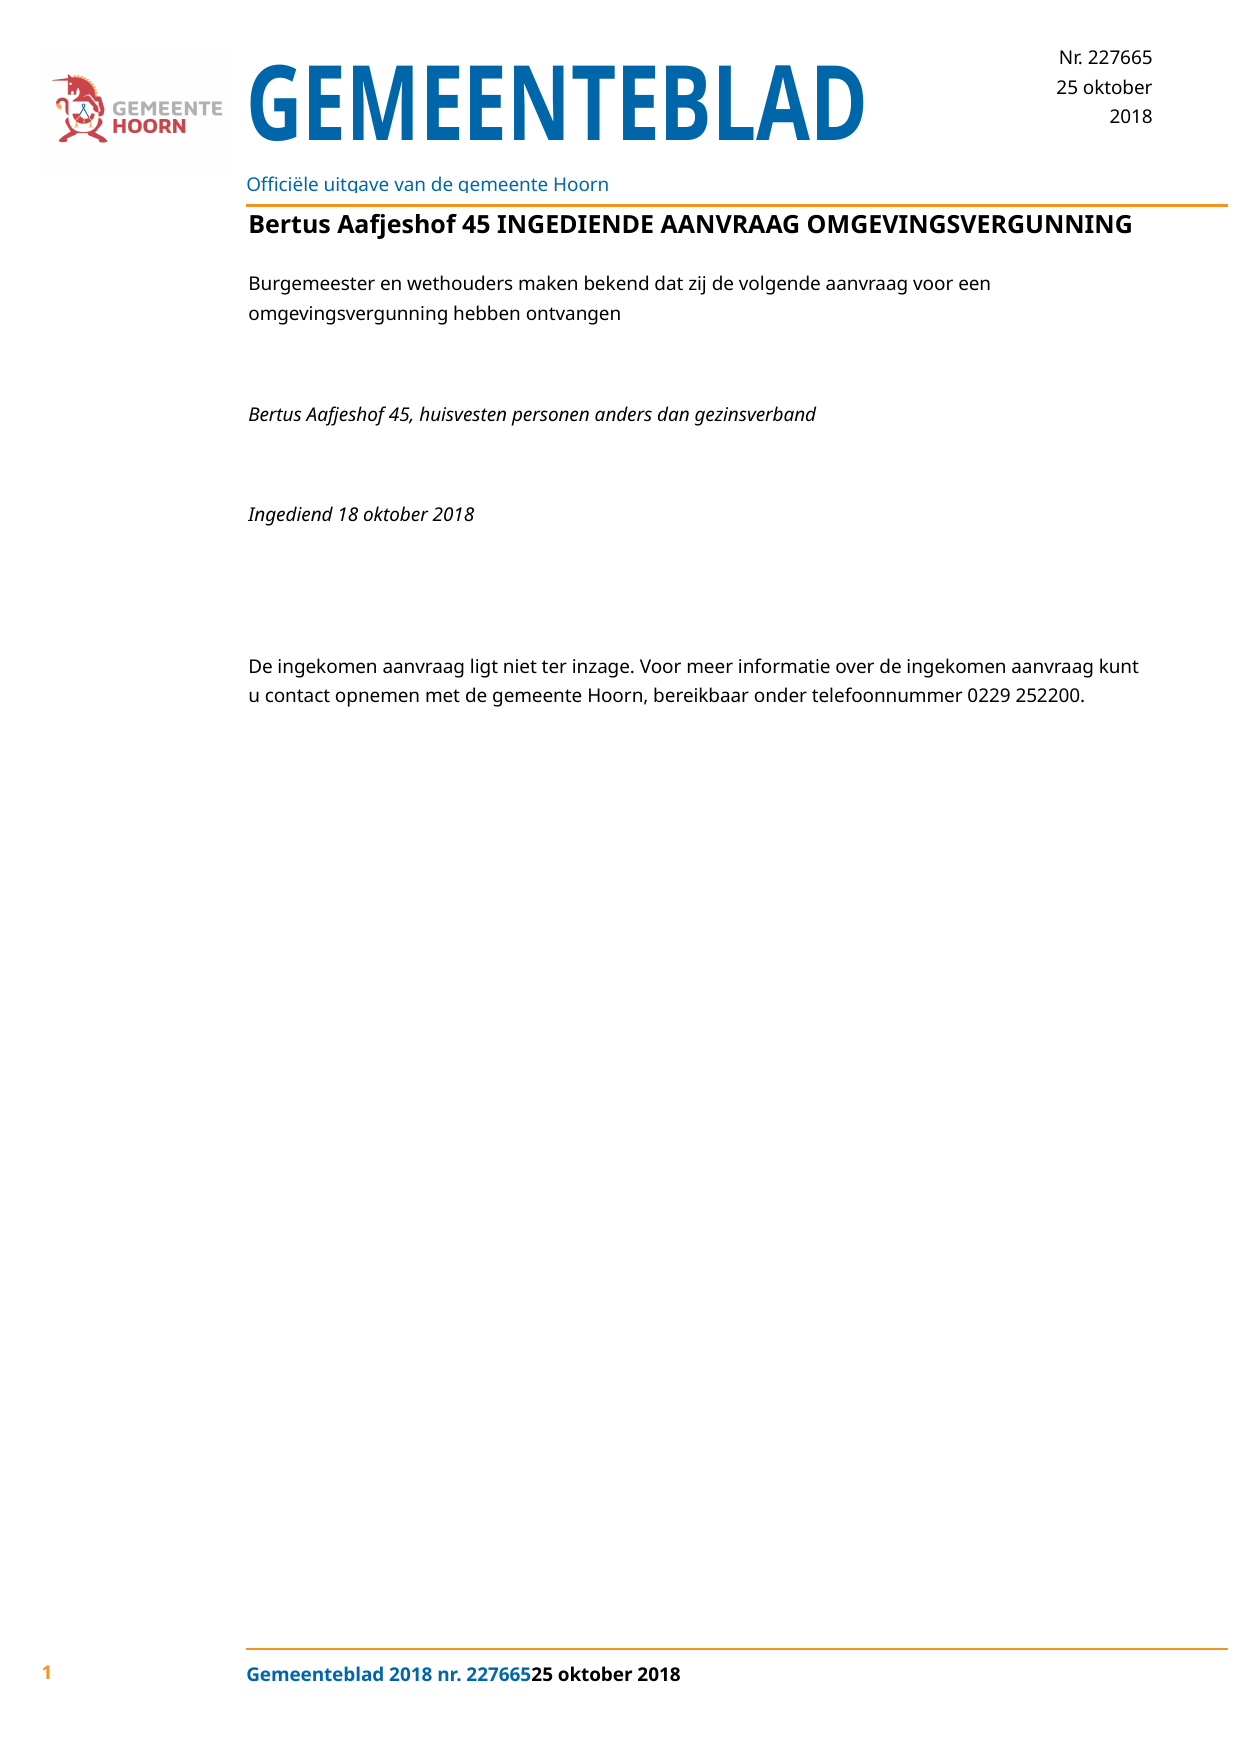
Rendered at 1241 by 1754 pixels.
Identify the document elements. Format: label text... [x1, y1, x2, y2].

text Bertus Aafjeshof 45, huisvesten personen anders dan gezinsverband [248, 401, 1152, 426]
text Ingediend 18 oktober 2018 [248, 502, 1152, 527]
text De ingekomen aanvraag ligt niet ter inzage. Voor meer informatie over de ingekomen aanvraag kunt u contact opnemen met de gemeente Hoorn, bereikbaar onder telefoonnummer 0229 252200. [248, 653, 1152, 708]
text Bertus Aafjeshof 45 INGEDIENDE AANVRAAG OMGEVINGSVERGUNNING [248, 207, 1152, 241]
picture [41, 47, 231, 172]
text Burgemeester en wethouders maken bekend dat zij de volgende aanvraag voor een omgevingsvergunning hebben ontvangen [248, 270, 1152, 326]
